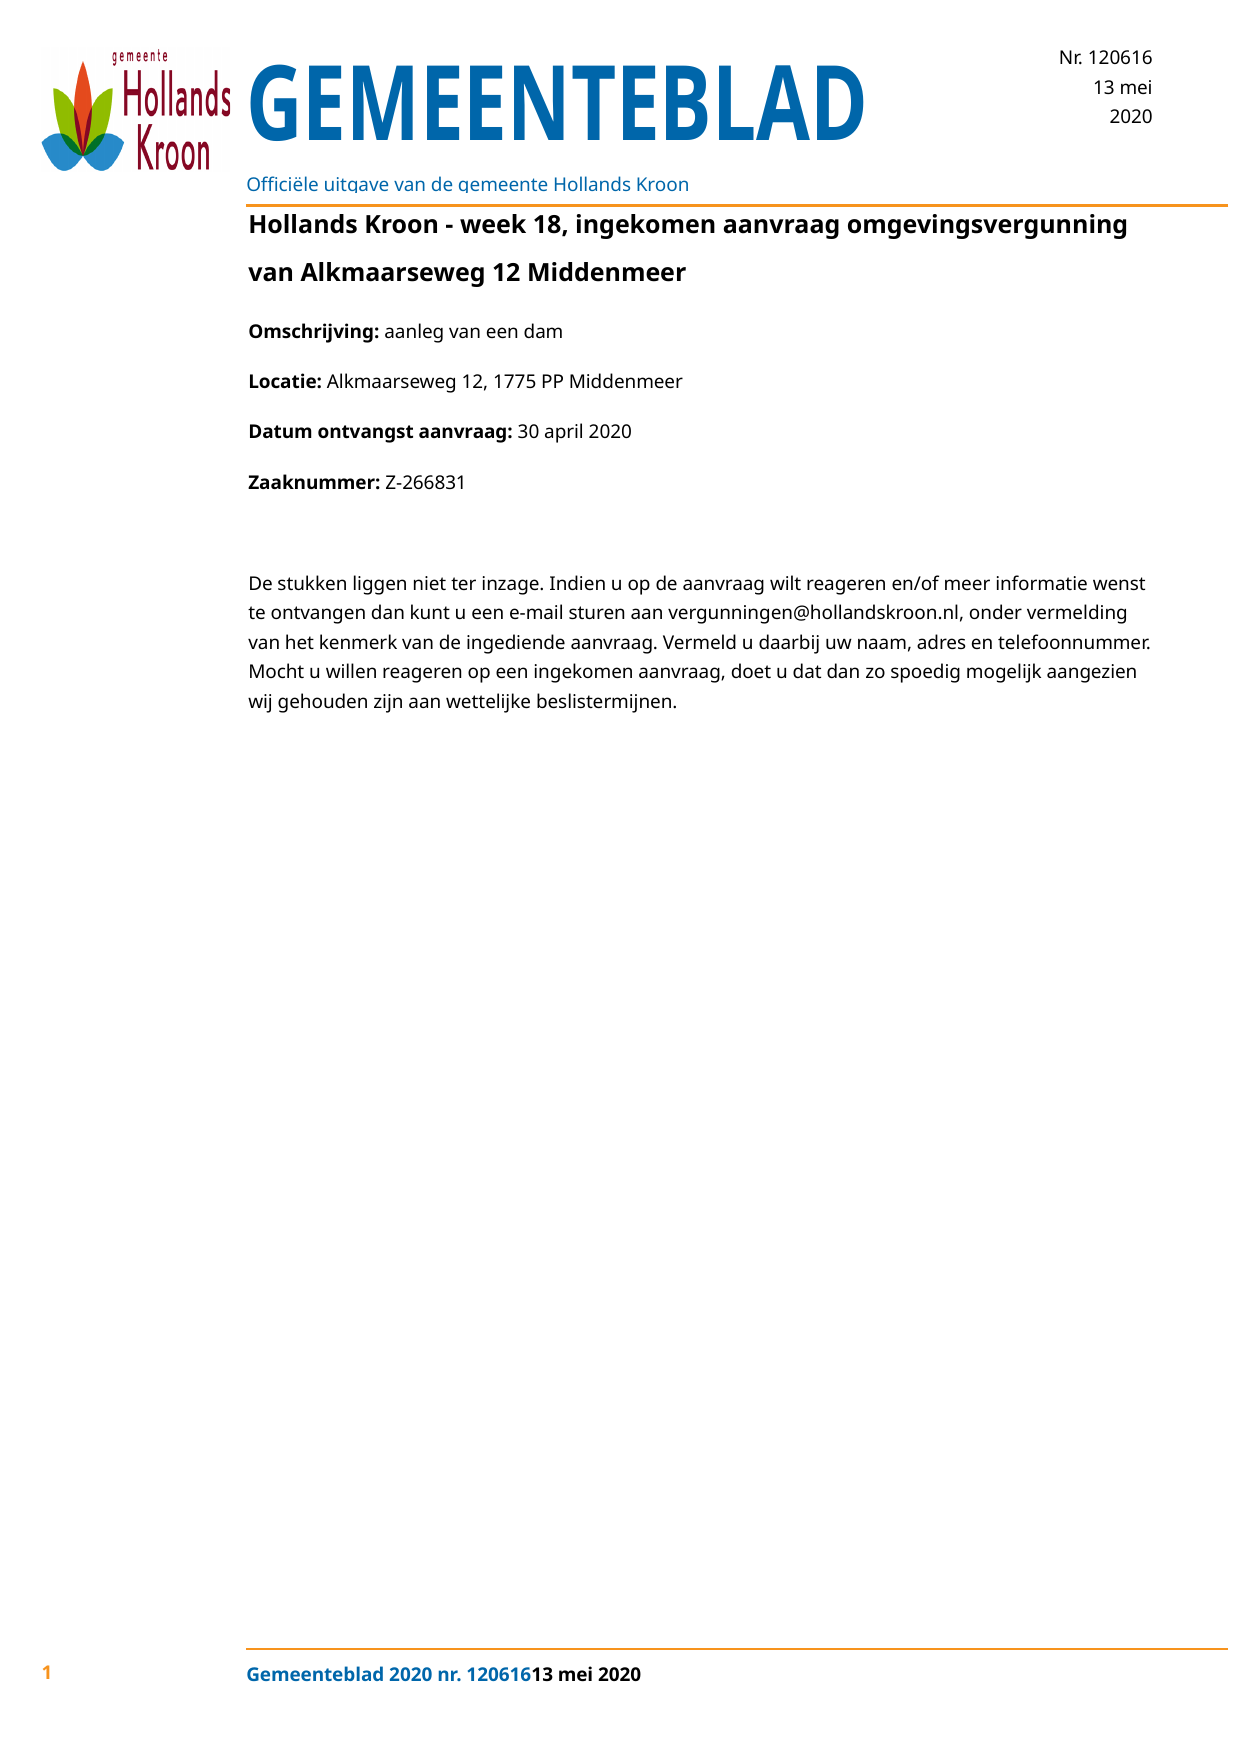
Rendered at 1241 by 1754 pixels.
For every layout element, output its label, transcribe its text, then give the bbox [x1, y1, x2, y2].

picture [41, 47, 231, 172]
text De stukken liggen niet ter inzage. Indien u op de aanvraag wilt reageren en/of meer informatie wenst te ontvangen dan kunt u een e-mail sturen aan vergunningen@hollandskroon.nl, onder vermelding van het kenmerk van de ingediende aanvraag. Vermeld u daarbij uw naam, adres en telefoonnummer. Mocht u willen reageren op een ingekomen aanvraag, doet u dat dan zo spoedig mogelijk aangezien wij gehouden zijn aan wettelijke beslistermijnen. [248, 570, 1152, 714]
text Locatie: Alkmaarseweg 12, 1775 PP Middenmeer [248, 368, 1152, 394]
text Hollands Kroon - week 18, ingekomen aanvraag omgevingsvergunning van Alkmaarseweg 12 Middenmeer [248, 207, 1152, 288]
text Zaaknummer: Z-266831 [248, 469, 1152, 495]
text Omschrijving: aanleg van een dam [248, 318, 1152, 344]
text Datum ontvangst aanvraag: 30 april 2020 [248, 419, 1152, 444]
